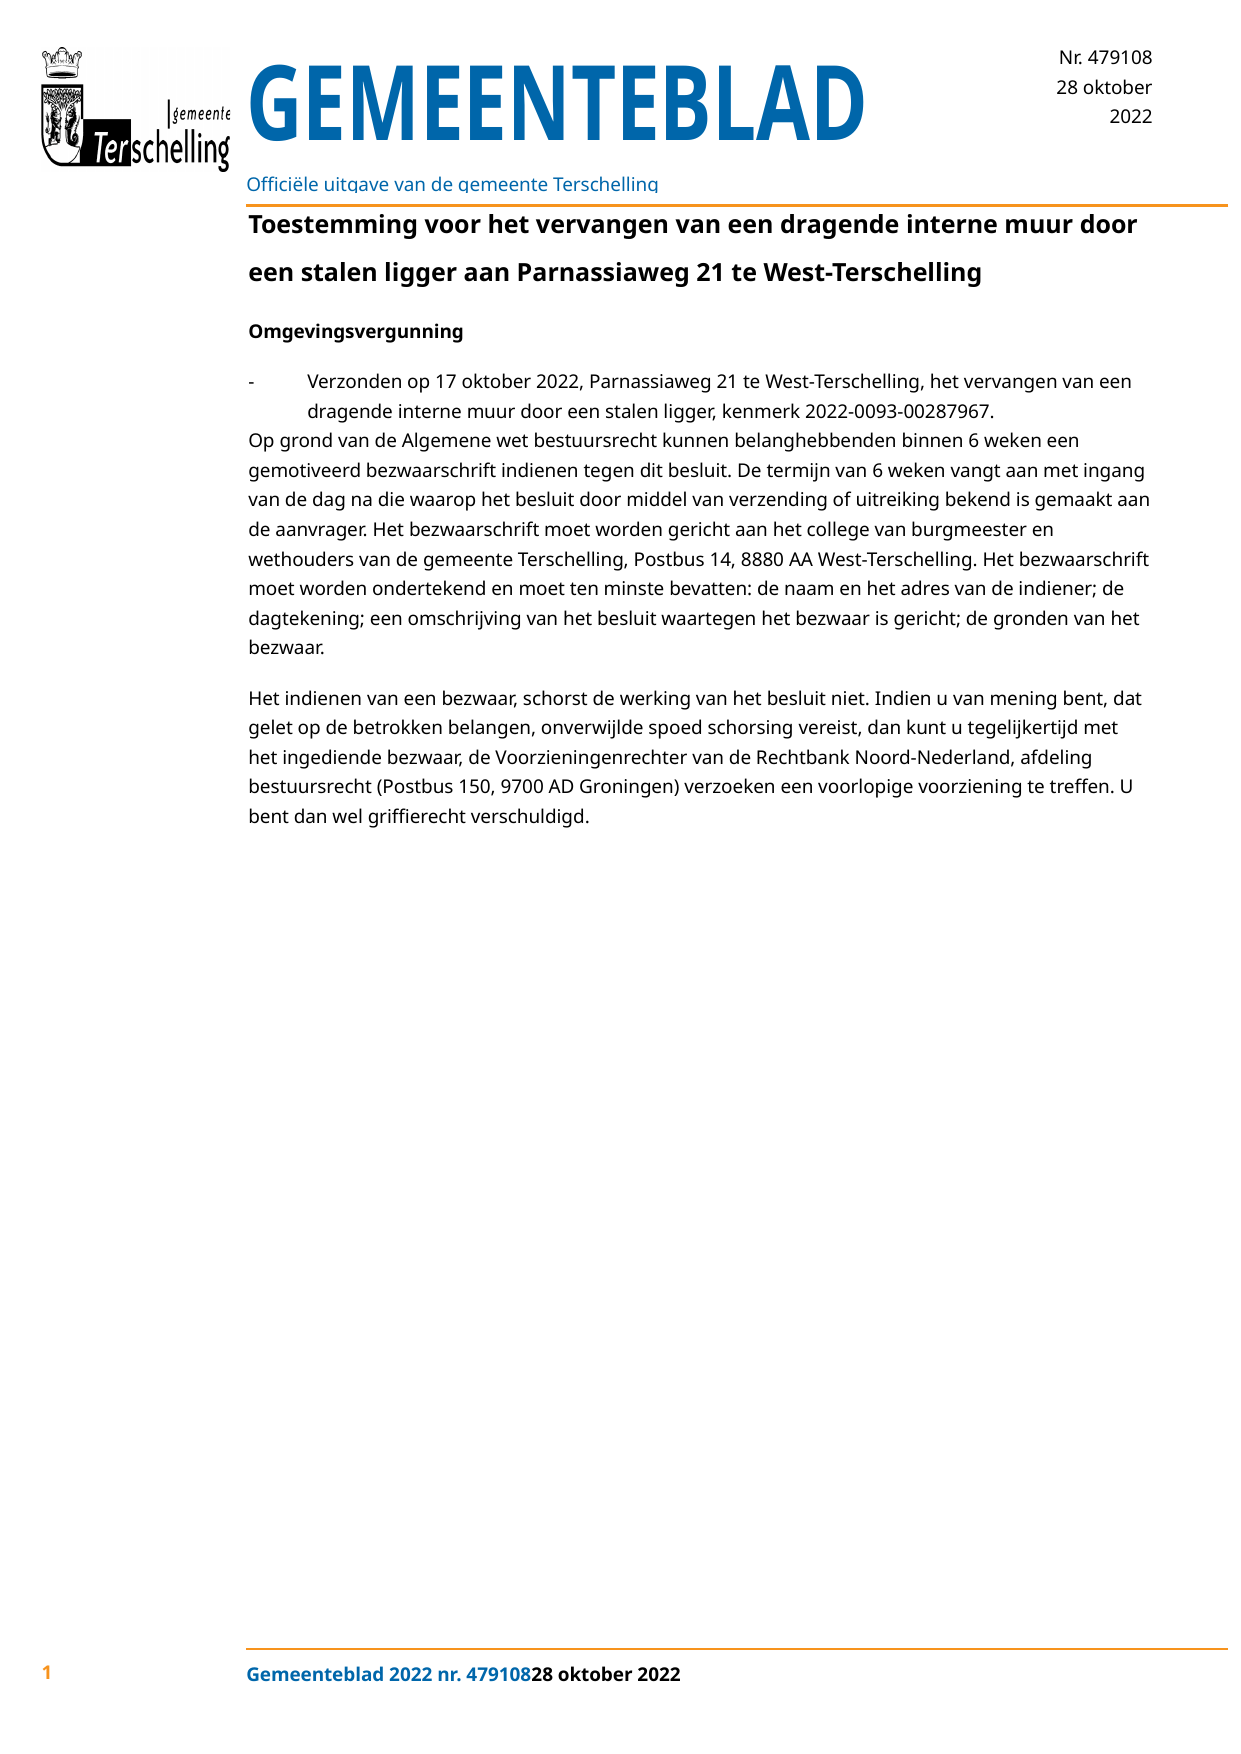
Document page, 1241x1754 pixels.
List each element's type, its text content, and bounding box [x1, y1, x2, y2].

text Op grond van de Algemene wet bestuursrecht kunnen belanghebbenden binnen 6 weken een gemotiveerd bezwaarschrift indienen tegen dit besluit. De termijn van 6 weken vangt aan met ingang van de dag na die waarop het besluit door middel van verzending of uitreiking bekend is gemaakt aan de aanvrager. Het bezwaarschrift moet worden gericht aan het college van burgmeester en wethouders van de gemeente Terschelling, Postbus 14, 8880 AA West-Terschelling. Het bezwaarschrift moet worden ondertekend en moet ten minste bevatten: de naam en het adres van de indiener; de dagtekening; een omschrijving van het besluit waartegen het bezwaar is gericht; de gronden van het bezwaar. [248, 427, 1152, 660]
text Het indienen van een bezwaar, schorst de werking van het besluit niet. Indien u van mening bent, dat gelet op de betrokken belangen, onverwijlde spoed schorsing vereist, dan kunt u tegelijkertijd met het ingediende bezwaar, de Voorzieningenrechter van de Rechtbank Noord-Nederland, afdeling bestuursrecht (Postbus 150, 9700 AD Groningen) verzoeken een voorlopige voorziening te treffen. U bent dan wel griffierecht verschuldigd. [248, 685, 1152, 829]
text Omgevingsvergunning [248, 318, 1152, 344]
picture [41, 47, 231, 172]
text Toestemming voor het vervangen van een dragende interne muur door een stalen ligger aan Parnassiaweg 21 te West-Terschelling [248, 207, 1152, 288]
list Verzonden op 17 oktober 2022, Parnassiaweg 21 te West-Terschelling, het vervangen van een dragende interne muur door een stalen ligger, kenmerk 2022-0093-00287967. [248, 368, 1152, 424]
